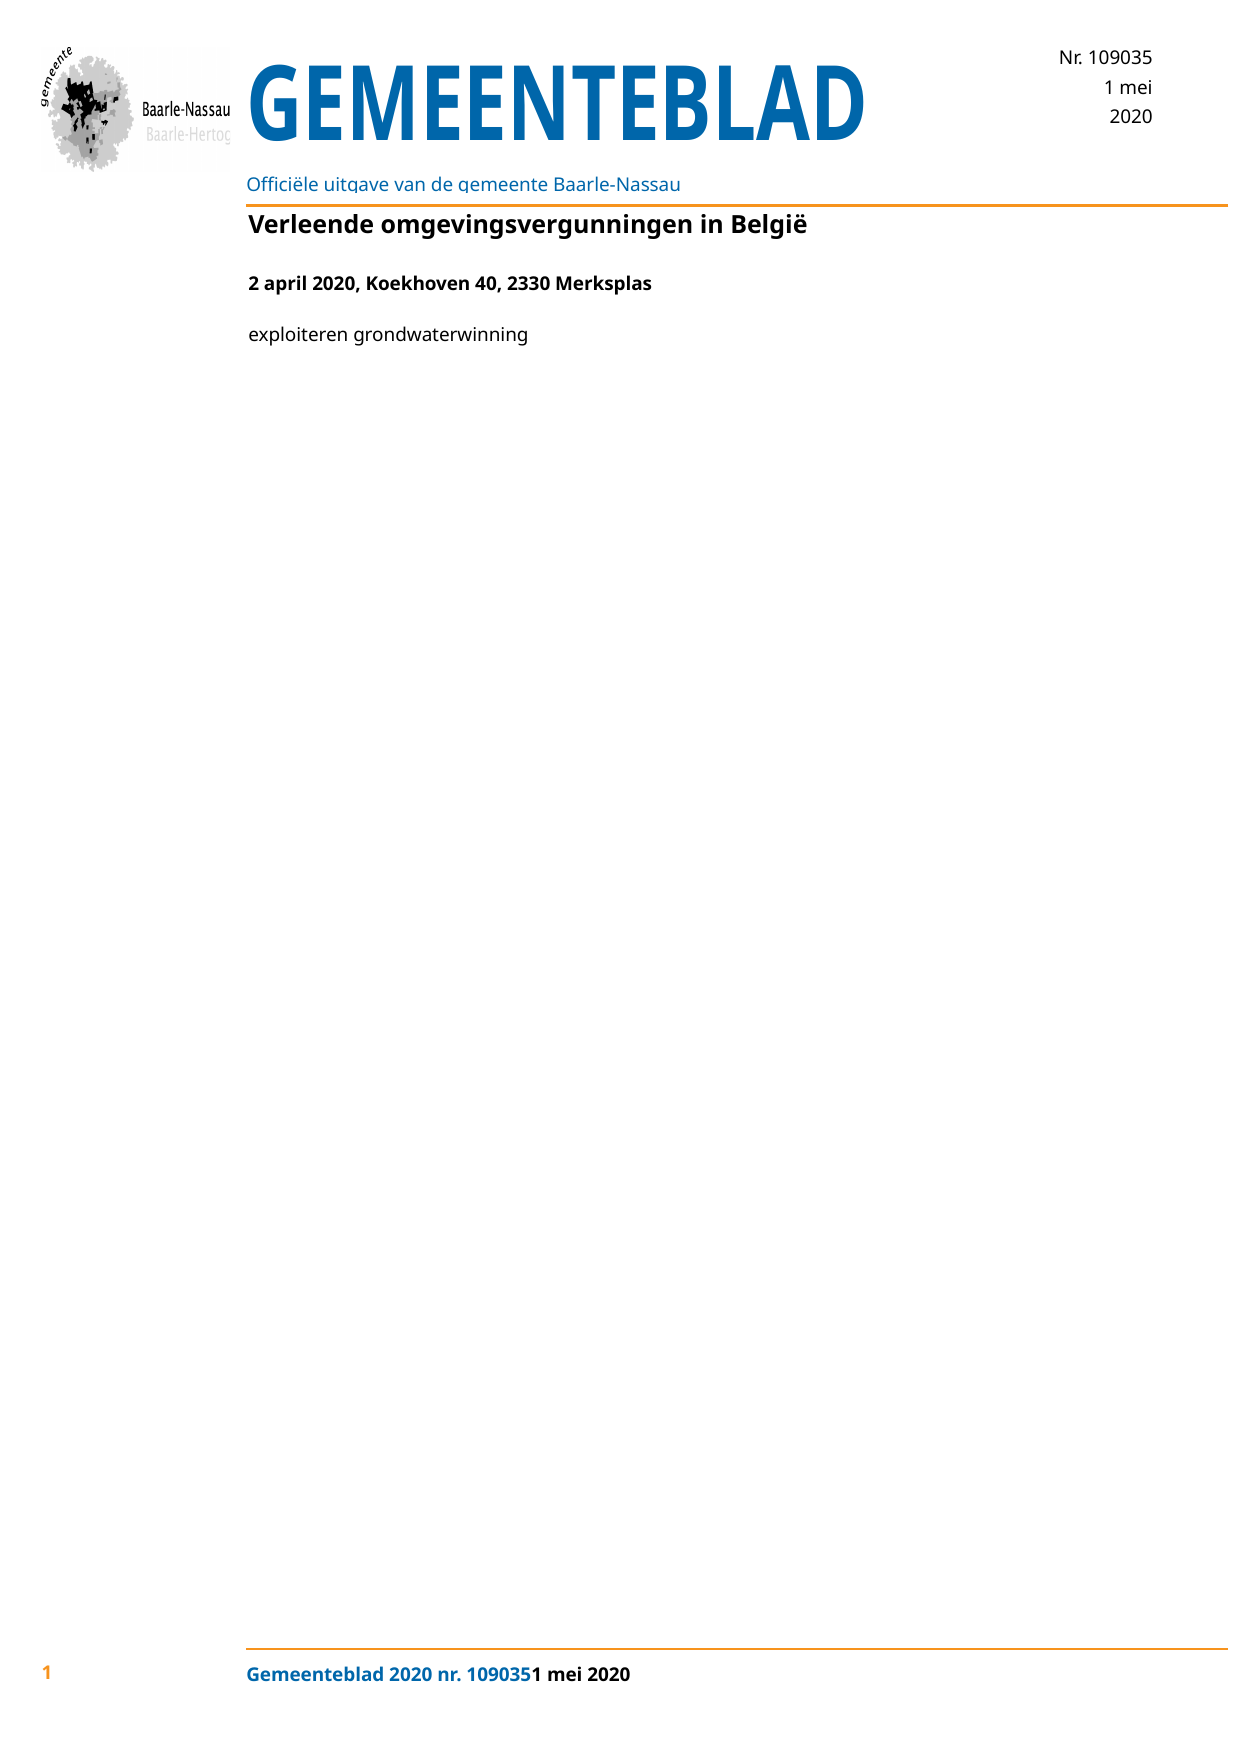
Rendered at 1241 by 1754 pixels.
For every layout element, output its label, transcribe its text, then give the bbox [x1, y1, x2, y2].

text Verleende omgevingsvergunningen in België [248, 207, 1152, 241]
picture [41, 47, 231, 172]
text exploiteren grondwaterwinning [248, 321, 1152, 346]
text 2 april 2020, Koekhoven 40, 2330 Merksplas [248, 270, 1152, 296]
